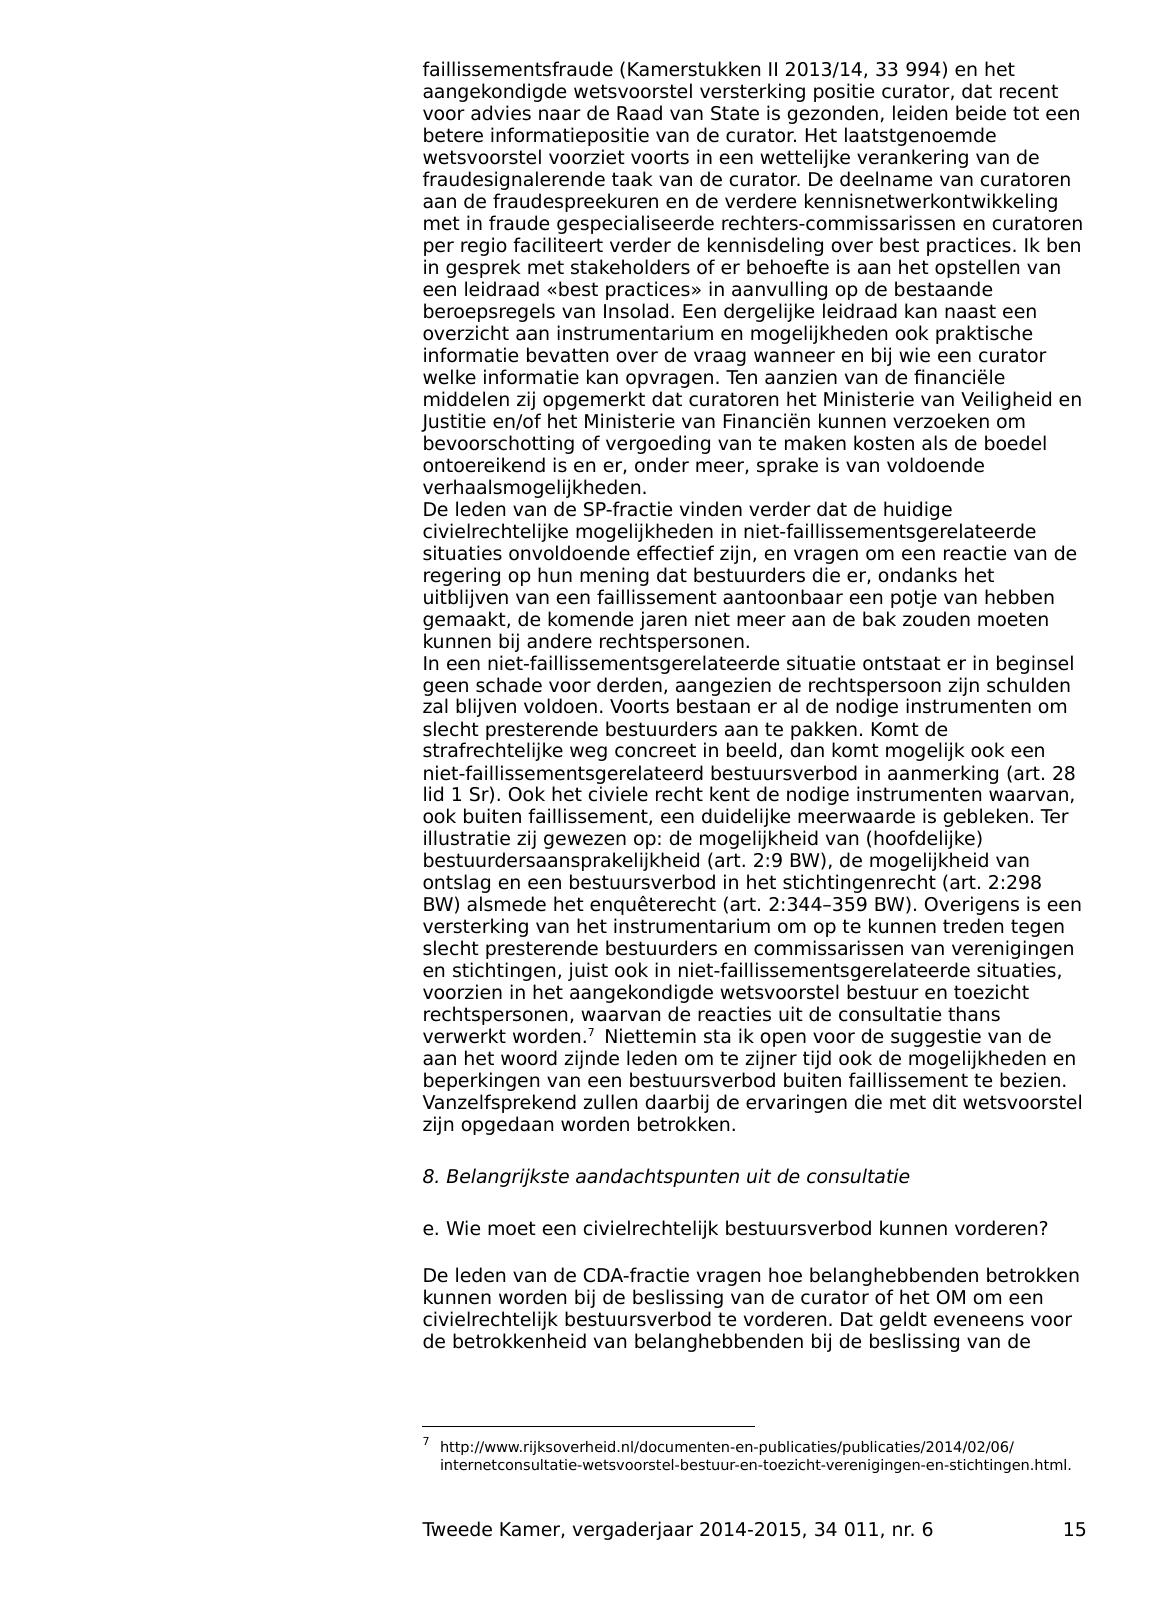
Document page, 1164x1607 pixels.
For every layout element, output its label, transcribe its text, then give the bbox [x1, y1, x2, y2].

subtitle e. Wie moet een civielrechtelijk bestuursverbod kunnen vorderen? [422, 1218, 1087, 1240]
text De leden van de CDA-fractie vragen hoe belanghebbenden betrokken kunnen worden bij de beslissing van de curator of het OM om een civielrechtelijk bestuursverbod te vorderen. Dat geldt eveneens voor de betrokkenheid van belanghebbenden bij de beslissing van de [422, 1265, 1087, 1353]
text In een niet-faillissementsgerelateerde situatie ontstaat er in beginsel geen schade voor derden, aangezien de rechtspersoon zijn schulden zal blijven voldoen. Voorts bestaan er al de nodige instrumenten om slecht presterende bestuurders aan te pakken. Komt de strafrechtelijke weg concreet in beeld, dan komt mogelijk ook een niet-faillissementsgerelateerd bestuursverbod in aanmerking (art. 28 lid 1 Sr). Ook het civiele recht kent de nodige instrumenten waarvan, ook buiten faillissement, een duidelijke meerwaarde is gebleken. Ter illustratie zij gewezen op: de mogelijkheid van (hoofdelijke) bestuurdersaansprakelijkheid (art. 2:9 BW), de mogelijkheid van ontslag en een bestuursverbod in het stichtingenrecht (art. 2:298 BW) alsmede het enquêterecht (art. 2:344–359 BW). Overigens is een versterking van het instrumentarium om op te kunnen treden tegen slecht presterende bestuurders en commissarissen van verenigingen en stichtingen, juist ook in niet-faillissementsgerelateerde situaties, voorzien in het aangekondigde wetsvoorstel bestuur en toezicht rechtspersonen, waarvan de reacties uit de consultatie thans verwerkt worden. Niettemin sta ik open voor de suggestie van de aan het woord zijnde leden om te zijner tijd ook de mogelijkheden en beperkingen van een bestuursverbod buiten faillissement te bezien. Vanzelfsprekend zullen daarbij de ervaringen die met dit wetsvoorstel zijn opgedaan worden betrokken. [422, 652, 1087, 1136]
text faillissementsfraude (Kamerstukken II 2013/14, 33 994) en het aangekondigde wetsvoorstel versterking positie curator, dat recent voor advies naar de Raad van State is gezonden, leiden beide tot een betere informatiepositie van de curator. Het laatstgenoemde wetsvoorstel voorziet voorts in een wettelijke verankering van de fraudesignalerende taak van de curator. De deelname van curatoren aan de fraudespreekuren en de verdere kennisnetwerkontwikkeling met in fraude gespecialiseerde rechters-commissarissen en curatoren per regio faciliteert verder de kennisdeling over best practices. Ik ben in gesprek met stakeholders of er behoefte is aan het opstellen van een leidraad «best practices» in aanvulling op de bestaande beroepsregels van Insolad. Een dergelijke leidraad kan naast een overzicht aan instrumentarium en mogelijkheden ook praktische informatie bevatten over de vraag wanneer en bij wie een curator welke informatie kan opvragen. Ten aanzien van de financiële middelen zij opgemerkt dat curatoren het Ministerie van Veiligheid en Justitie en/of het Ministerie van Financiën kunnen verzoeken om bevoorschotting of vergoeding van te maken kosten als de boedel ontoereikend is en er, onder meer, sprake is van voldoende verhaalsmogelijkheden. [422, 59, 1087, 499]
text De leden van de SP-fractie vinden verder dat de huidige civielrechtelijke mogelijkheden in niet-faillissementsgerelateerde situaties onvoldoende effectief zijn, en vragen om een reactie van de regering op hun mening dat bestuurders die er, ondanks het uitblijven van een faillissement aantoonbaar een potje van hebben gemaakt, de komende jaren niet meer aan de bak zouden moeten kunnen bij andere rechtspersonen. [422, 499, 1087, 652]
subtitle 8. Belangrijkste aandachtspunten uit de consultatie [422, 1166, 1087, 1188]
text http://www.rijksoverheid.nl/documenten-en-publicaties/publicaties/2014/02/06/internetconsultatie-wetsvoorstel-bestuur-en-toezicht-verenigingen-en-stichtingen.html. [422, 1435, 1087, 1474]
